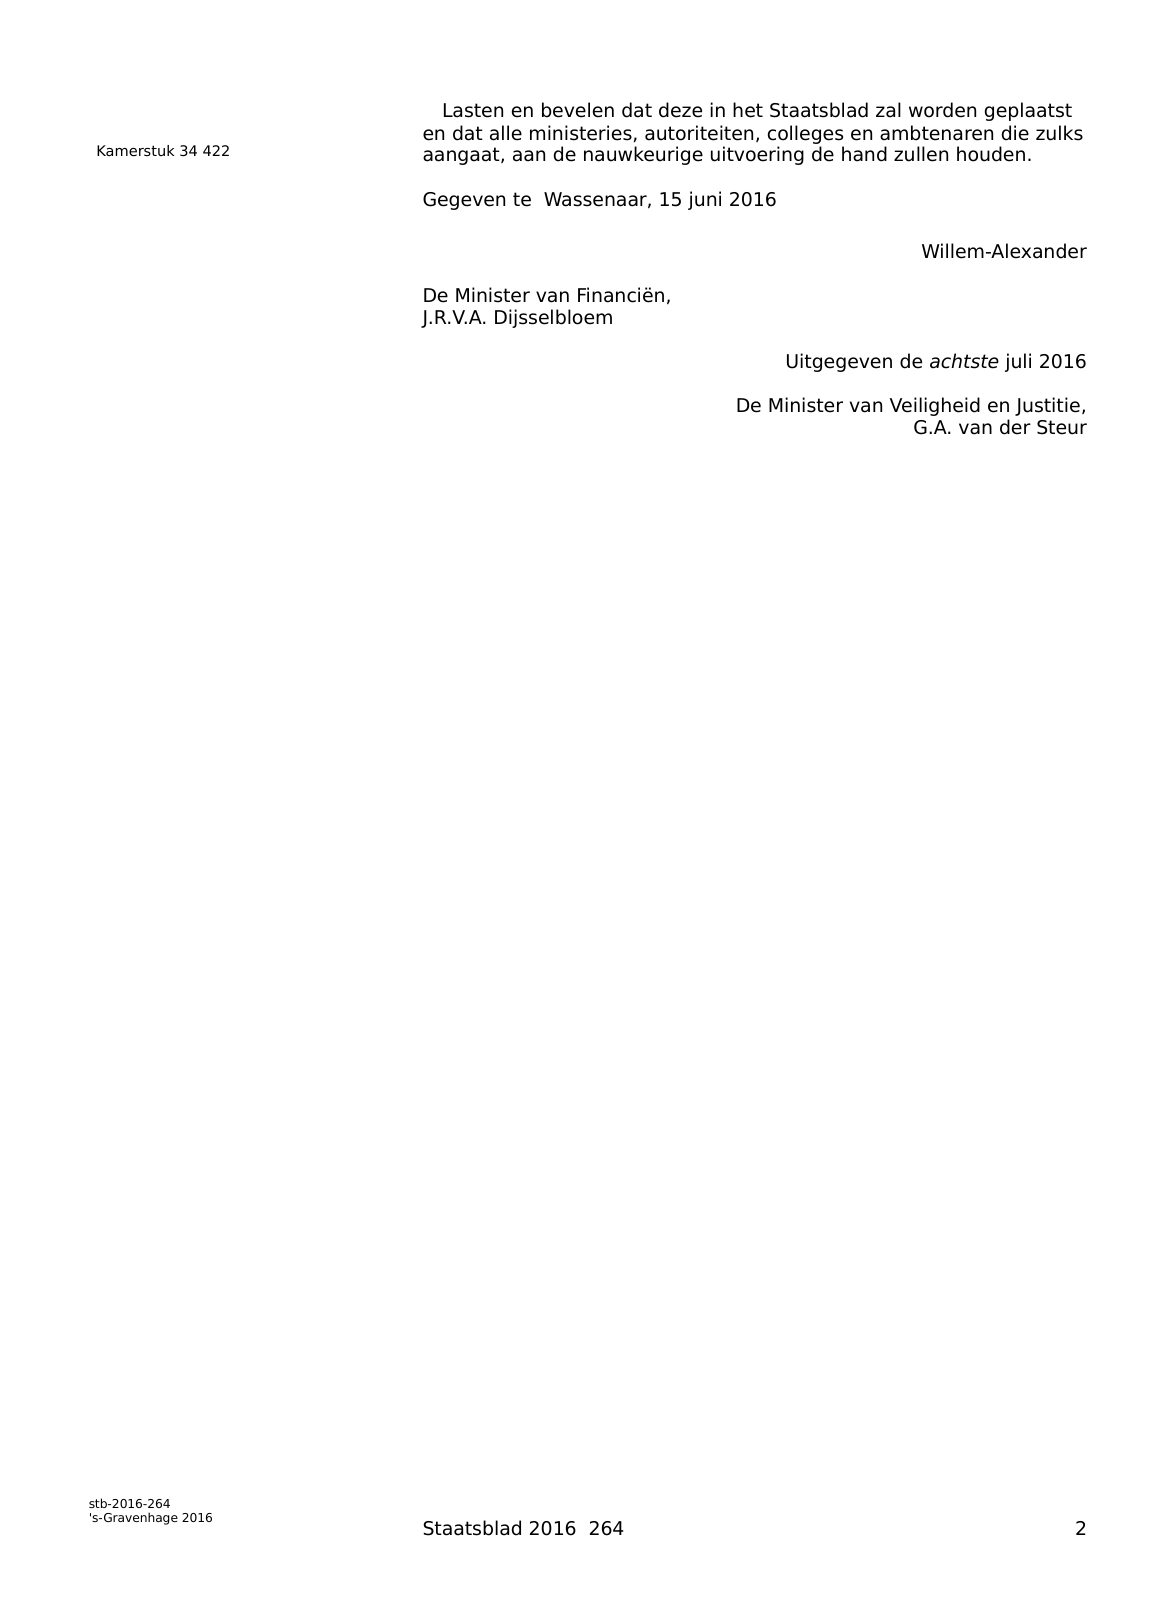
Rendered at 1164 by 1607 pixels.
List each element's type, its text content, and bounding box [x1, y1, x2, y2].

text stb-2016-264 [88, 1497, 323, 1511]
text De Minister van Veiligheid en Justitie, G.A. van der Steur [422, 395, 1087, 439]
text Kamerstuk 34 422 [77, 143, 396, 160]
text Willem-Alexander [422, 241, 1087, 262]
text De Minister van Financiën, J.R.V.A. Dijsselbloem [422, 285, 1087, 329]
text Uitgegeven de achtste juli 2016 [422, 351, 1087, 373]
text Gegeven te Wassenaar, 15 juni 2016 [422, 188, 1087, 211]
text 's-Gravenhage 2016 [88, 1511, 323, 1525]
text Lasten en bevelen dat deze in het Staatsblad zal worden geplaatst en dat alle ministeries, autoriteiten, colleges en ambtenaren die zulks aangaat, aan de nauwkeurige uitvoering de hand zullen houden. [422, 100, 1087, 166]
